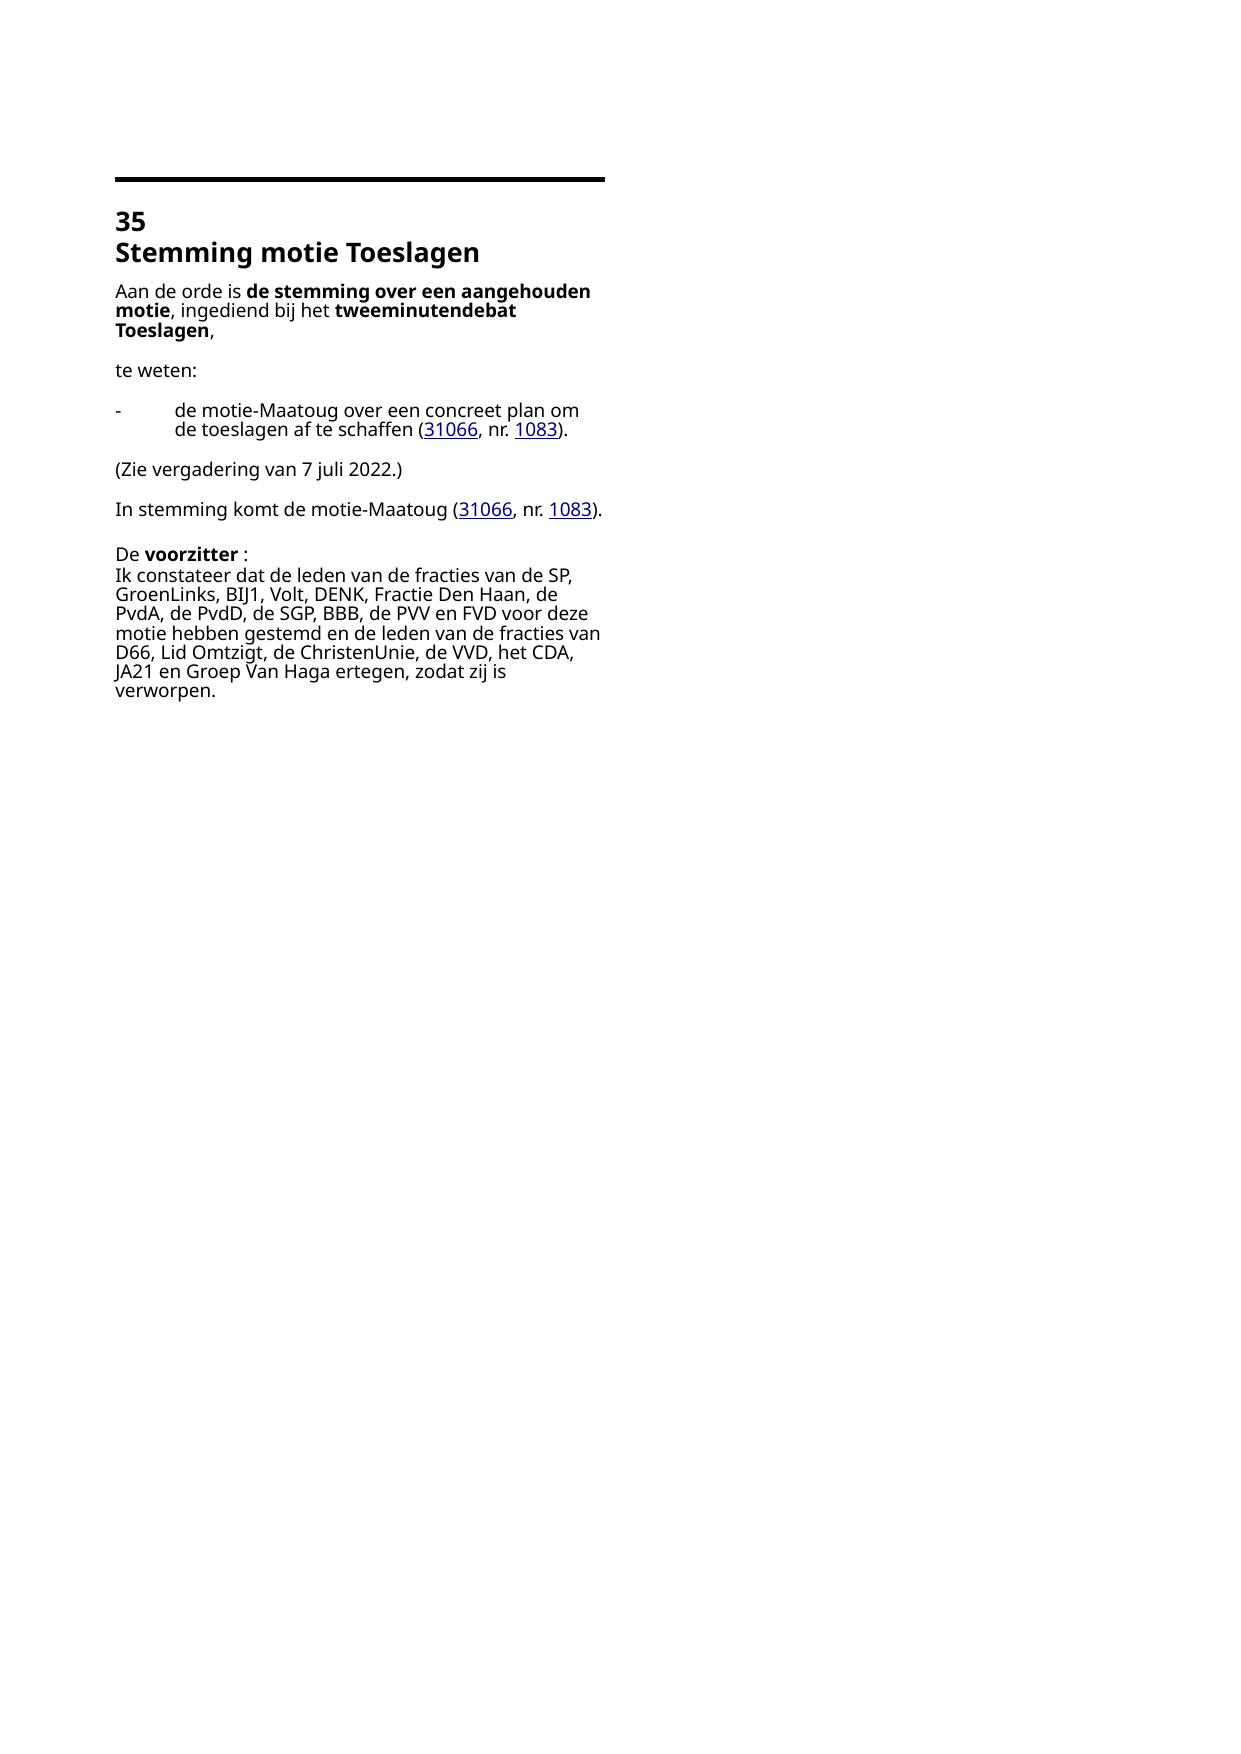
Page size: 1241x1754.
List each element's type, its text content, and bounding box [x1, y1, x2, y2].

text 35 [115, 203, 605, 239]
list de motie-Maatoug over een concreet plan om de toeslagen af te schaffen (31066, nr. 1083). [115, 402, 605, 440]
text Stemming motie Toeslagen [115, 239, 605, 283]
text (Zie vergadering van 7 juli 2022.) [115, 461, 605, 480]
text Ik constateer dat de leden van de fracties van de SP, GroenLinks, BIJ1, Volt, DENK, Fractie Den Haan, de PvdA, de PvdD, de SGP, BBB, de PVV en FVD voor deze motie hebben gestemd en de leden van de fracties van D66, Lid Omtzigt, de ChristenUnie, de VVD, het CDA, JA21 en Groep Van Haga ertegen, zodat zij is verworpen. [115, 567, 605, 702]
text In stemming komt de motie-Maatoug (31066, nr. 1083). [115, 501, 605, 520]
text te weten: [115, 362, 605, 381]
text Aan de orde is de stemming over een aangehouden motie, ingediend bij het tweeminutendebat Toeslagen, [115, 283, 605, 341]
text De voorzitter : [115, 541, 605, 567]
